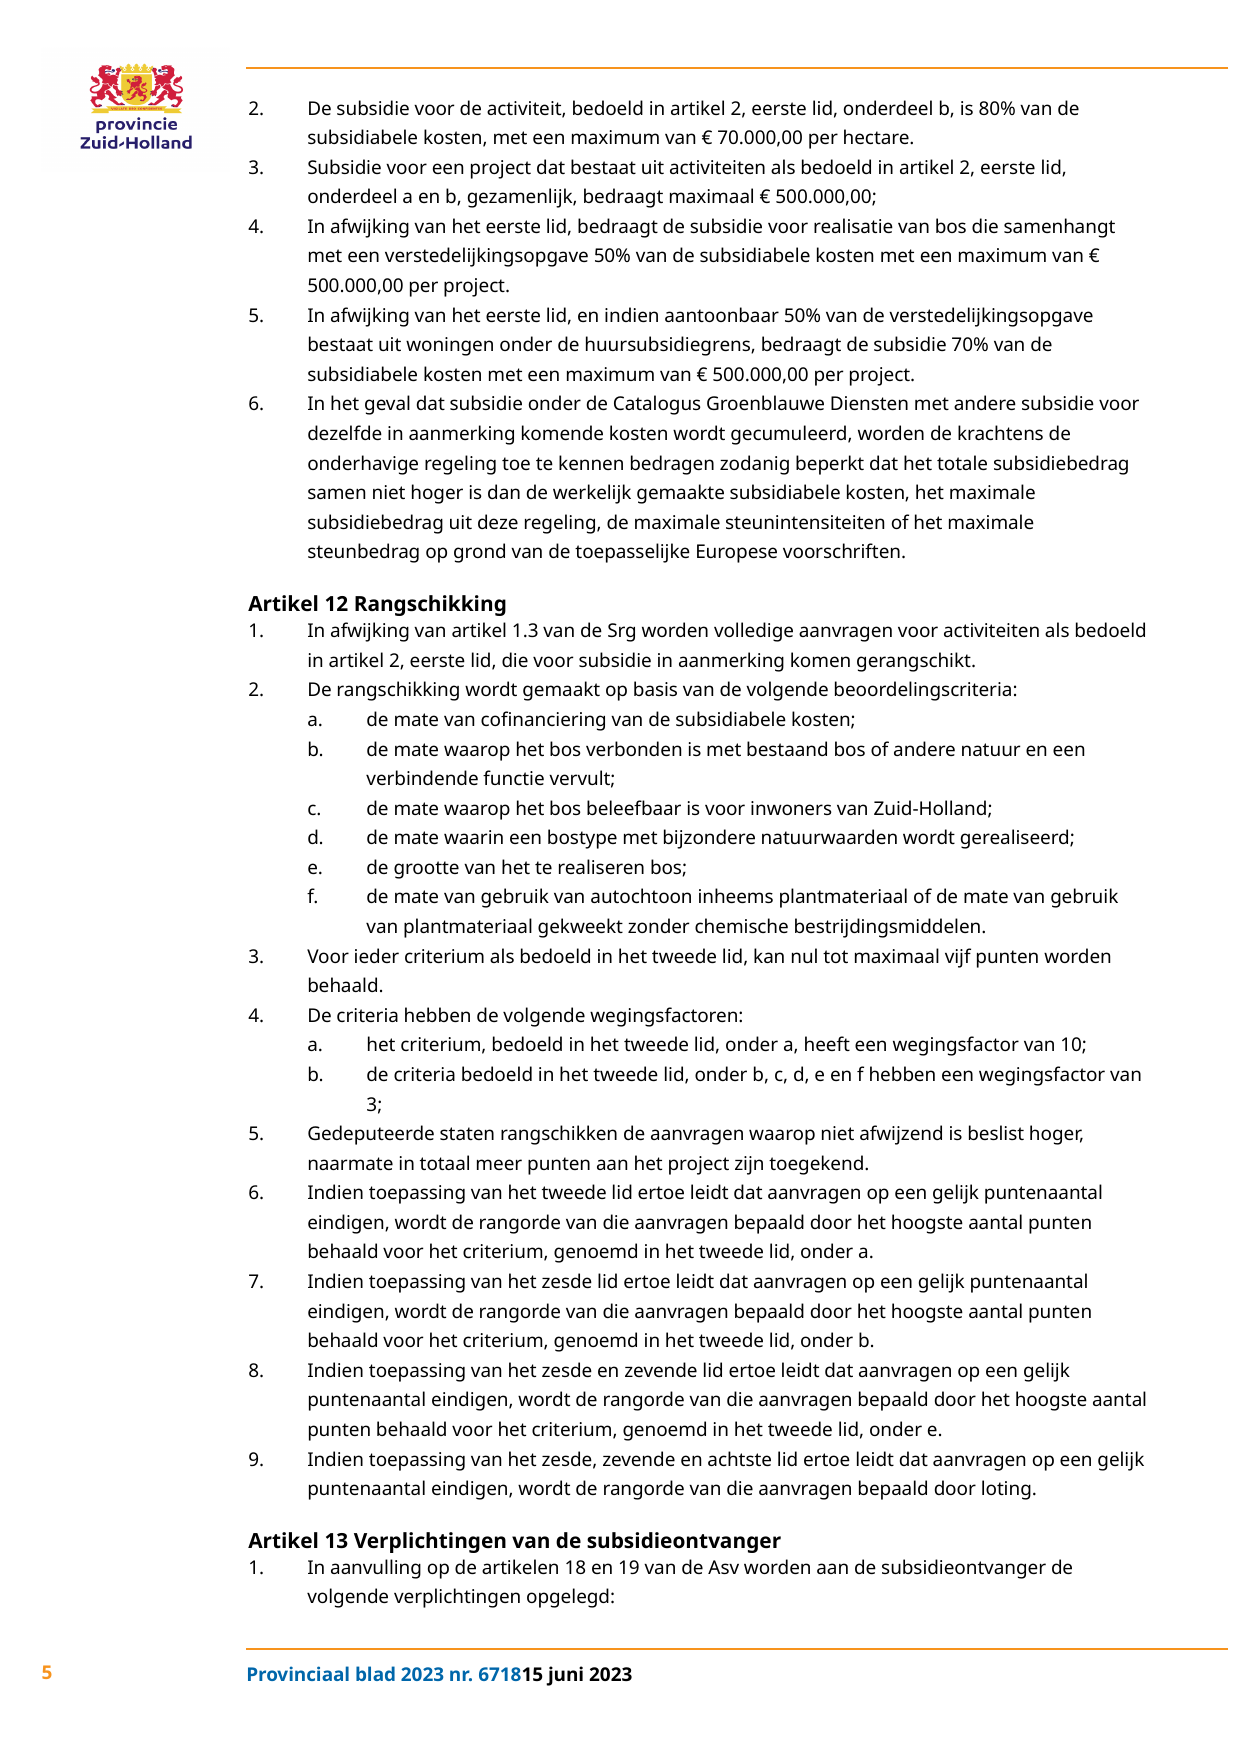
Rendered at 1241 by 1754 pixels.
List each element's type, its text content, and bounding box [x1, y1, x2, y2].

list Indien toepassing van het zesde, zevende en achtste lid ertoe leidt dat aanvragen op een gelijk puntenaantal eindigen, wordt de rangorde van die aanvragen bepaald door loting. [248, 1446, 1152, 1501]
list Indien toepassing van het zesde en zevende lid ertoe leidt dat aanvragen op een gelijk puntenaantal eindigen, wordt de rangorde van die aanvragen bepaald door het hoogste aantal punten behaald voor het criterium, genoemd in het tweede lid, onder e. [248, 1357, 1152, 1442]
list In het geval dat subsidie onder de Catalogus Groenblauwe Diensten met andere subsidie voor dezelfde in aanmerking komende kosten wordt gecumuleerd, worden de krachtens de onderhavige regeling toe te kennen bedragen zodanig beperkt dat het totale subsidiebedrag samen niet hoger is dan de werkelijk gemaakte subsidiabele kosten, het maximale subsidiebedrag uit deze regeling, de maximale steunintensiteiten of het maximale steunbedrag op grond van de toepasselijke Europese voorschriften. [248, 391, 1152, 564]
list de grootte van het te realiseren bos; [307, 854, 1152, 880]
list Indien toepassing van het tweede lid ertoe leidt dat aanvragen op een gelijk puntenaantal eindigen, wordt de rangorde van die aanvragen bepaald door het hoogste aantal punten behaald voor het criterium, genoemd in het tweede lid, onder a. [248, 1179, 1152, 1264]
list In afwijking van artikel 1.3 van de Srg worden volledige aanvragen voor activiteiten als bedoeld in artikel 2, eerste lid, die voor subsidie in aanmerking komen gerangschikt. [248, 617, 1152, 673]
list In afwijking van het eerste lid, en indien aantoonbaar 50% van de verstedelijkingsopgave bestaat uit woningen onder de huursubsidiegrens, bedraagt de subsidie 70% van de subsidiabele kosten met een maximum van € 500.000,00 per project. [248, 302, 1152, 387]
list de mate waarin een bostype met bijzondere natuurwaarden wordt gerealiseerd; [307, 824, 1152, 850]
list de mate waarop het bos beleefbaar is voor inwoners van Zuid-Holland; [307, 795, 1152, 821]
list Subsidie voor een project dat bestaat uit activiteiten als bedoeld in artikel 2, eerste lid, onderdeel a en b, gezamenlijk, bedraagt maximaal € 500.000,00; [248, 154, 1152, 209]
list de mate van cofinanciering van de subsidiabele kosten; [307, 706, 1152, 732]
list De criteria hebben de volgende wegingsfactoren: [248, 1002, 1152, 1028]
list Voor ieder criterium als bedoeld in het tweede lid, kan nul tot maximaal vijf punten worden behaald. [248, 943, 1152, 998]
list het criterium, bedoeld in het tweede lid, onder a, heeft een wegingsfactor van 10; [307, 1032, 1152, 1057]
list De rangschikking wordt gemaakt op basis van de volgende beoordelingscriteria: [248, 677, 1152, 702]
list de criteria bedoeld in het tweede lid, onder b, c, d, e en f hebben een wegingsfactor van 3; [307, 1061, 1152, 1116]
picture [41, 47, 231, 172]
list De subsidie voor de activiteit, bedoeld in artikel 2, eerste lid, onderdeel b, is 80% van de subsidiabele kosten, met een maximum van € 70.000,00 per hectare. [248, 95, 1152, 150]
list de mate van gebruik van autochtoon inheems plantmateriaal of de mate van gebruik van plantmateriaal gekweekt zonder chemische bestrijdingsmiddelen. [307, 884, 1152, 939]
list Indien toepassing van het zesde lid ertoe leidt dat aanvragen op een gelijk puntenaantal eindigen, wordt de rangorde van die aanvragen bepaald door het hoogste aantal punten behaald voor het criterium, genoemd in het tweede lid, onder b. [248, 1268, 1152, 1353]
text Artikel 13 Verplichtingen van de subsidieontvanger [248, 1526, 1152, 1554]
list In afwijking van het eerste lid, bedraagt de subsidie voor realisatie van bos die samenhangt met een verstedelijkingsopgave 50% van de subsidiabele kosten met een maximum van € 500.000,00 per project. [248, 213, 1152, 298]
list In aanvulling op de artikelen 18 en 19 van de Asv worden aan de subsidieontvanger de volgende verplichtingen opgelegd: [248, 1554, 1152, 1609]
list Gedeputeerde staten rangschikken de aanvragen waarop niet afwijzend is beslist hoger, naarmate in totaal meer punten aan het project zijn toegekend. [248, 1120, 1152, 1176]
text Artikel 12 Rangschikking [248, 589, 1152, 617]
list de mate waarop het bos verbonden is met bestaand bos of andere natuur en een verbindende functie vervult; [307, 736, 1152, 791]
